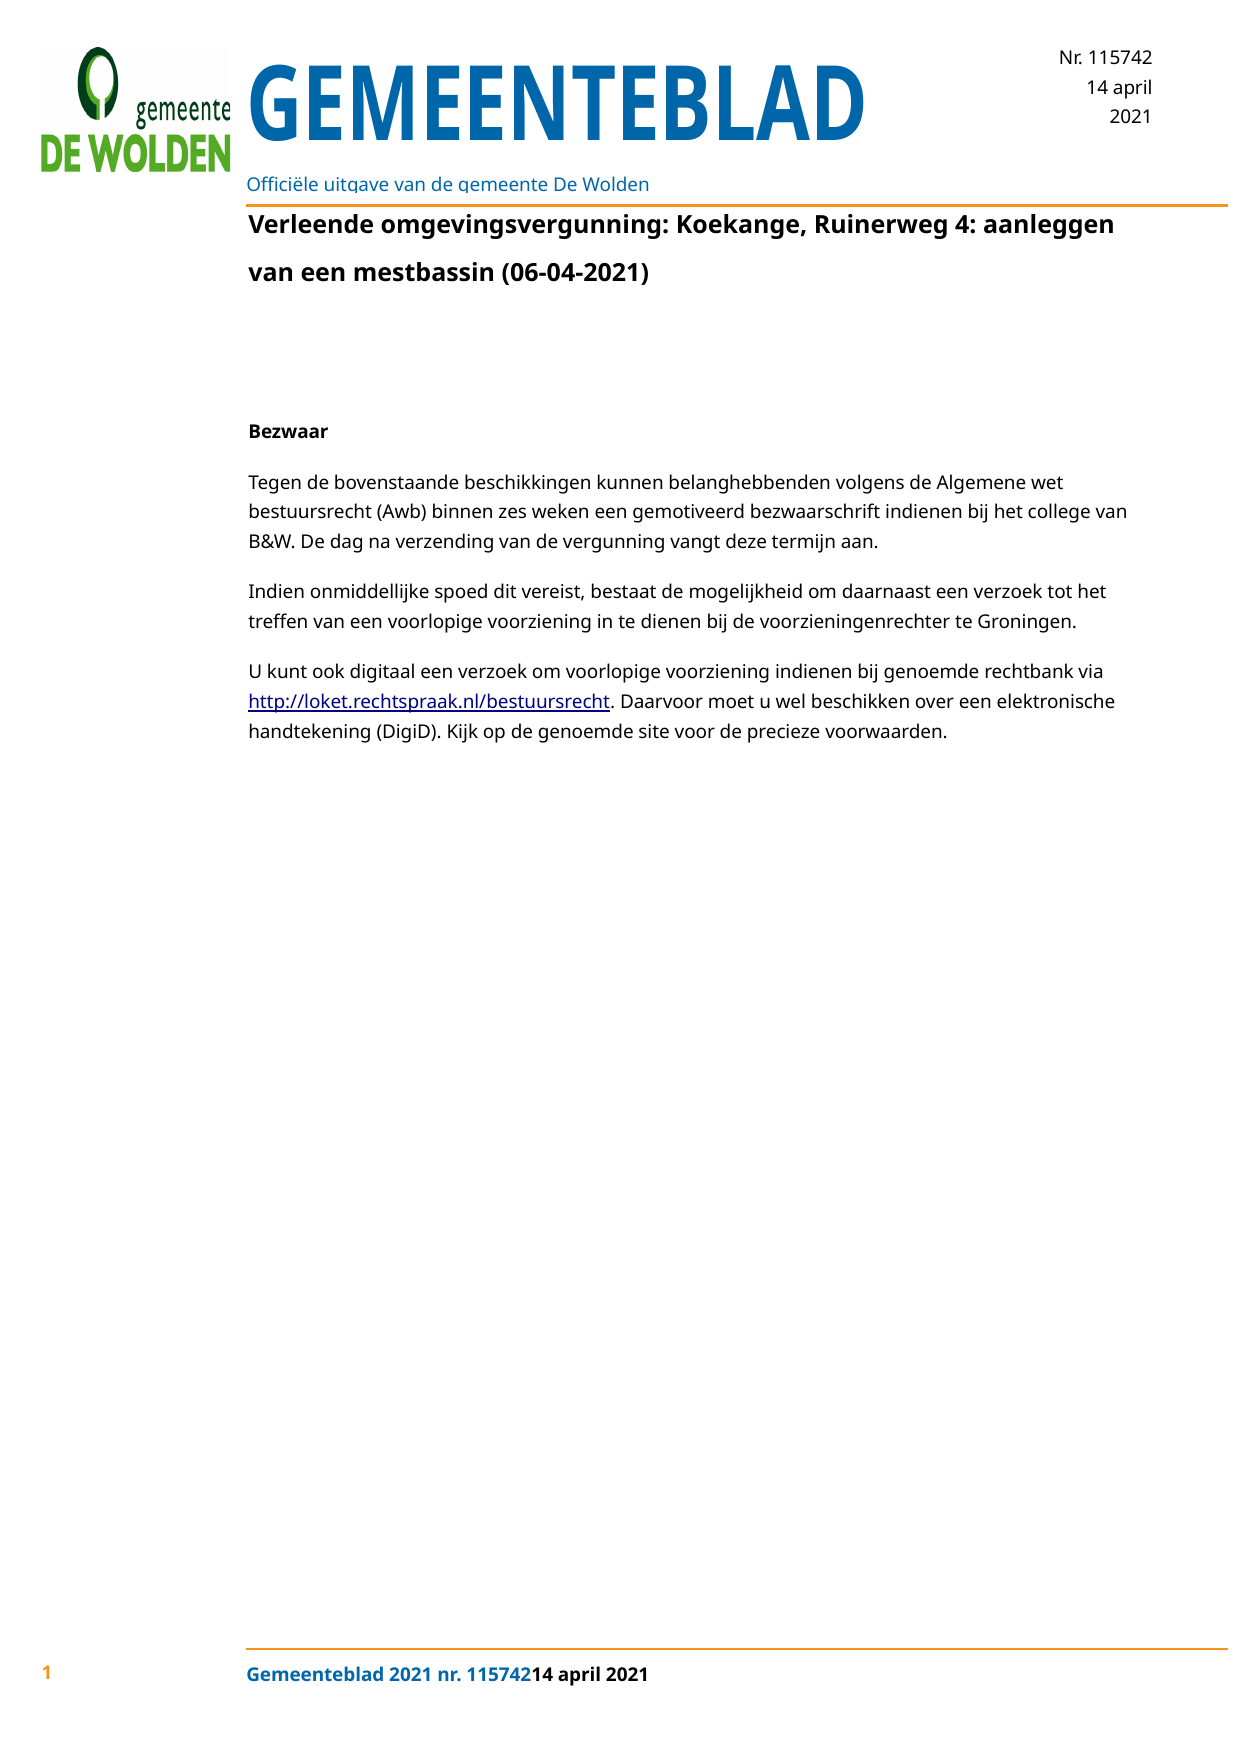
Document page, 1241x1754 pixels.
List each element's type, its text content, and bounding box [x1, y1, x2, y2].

text U kunt ook digitaal een verzoek om voorlopige voorziening indienen bij genoemde rechtbank via http://loket.rechtspraak.nl/bestuursrecht. Daarvoor moet u wel beschikken over een elektronische handtekening (DigiD). Kijk op de genoemde site voor de precieze voorwaarden. [248, 659, 1152, 744]
text Verleende omgevingsvergunning: Koekange, Ruinerweg 4: aanleggen van een mestbassin (06-04-2021) [248, 207, 1152, 288]
text Bezwaar [248, 419, 1152, 444]
text Indien onmiddellijke spoed dit vereist, bestaat de mogelijkheid om daarnaast een verzoek tot het treffen van een voorlopige voorziening in te dienen bij de voorzieningenrechter te Groningen. [248, 579, 1152, 634]
text Tegen de bovenstaande beschikkingen kunnen belanghebbenden volgens de Algemene wet bestuursrecht (Awb) binnen zes weken een gemotiveerd bezwaarschrift indienen bij het college van B&W. De dag na verzending van de vergunning vangt deze termijn aan. [248, 469, 1152, 554]
picture [41, 47, 231, 172]
